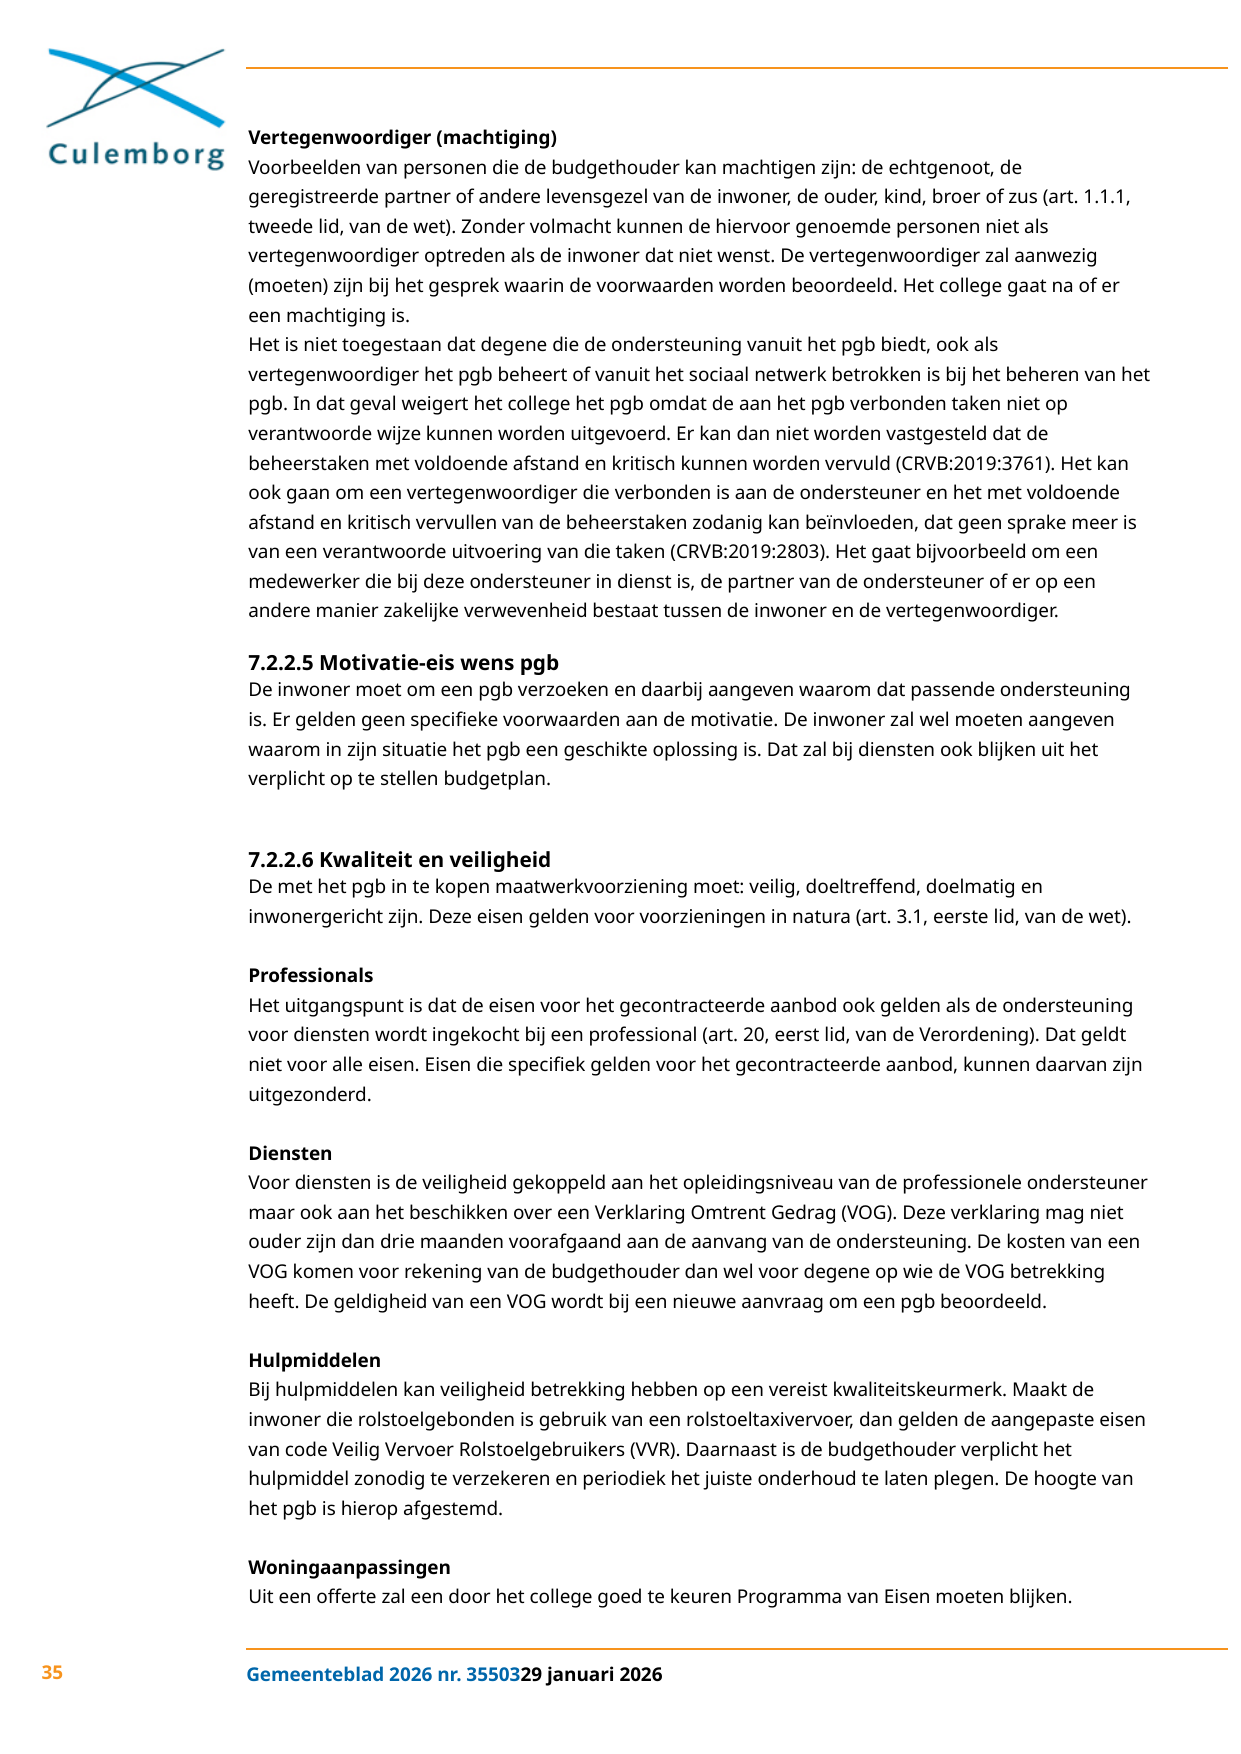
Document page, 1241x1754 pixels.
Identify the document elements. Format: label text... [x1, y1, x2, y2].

text De met het pgb in te kopen maatwerkvoorziening moet: veilig, doeltreffend, doelmatig en inwonergericht zijn. Deze eisen gelden voor voorzieningen in natura (art. 3.1, eerste lid, van de wet). [248, 874, 1152, 929]
text Voorbeelden van personen die de budgethouder kan machtigen zijn: de echtgenoot, de geregistreerde partner of andere levensgezel van de inwoner, de ouder, kind, broer of zus (art. 1.1.1, tweede lid, van de wet). Zonder volmacht kunnen de hiervoor genoemde personen niet als vertegenwoordiger optreden als de inwoner dat niet wenst. De vertegenwoordiger zal aanwezig (moeten) zijn bij het gesprek waarin de voorwaarden worden beoordeeld. Het college gaat na of er een machtiging is. [248, 154, 1152, 328]
text Vertegenwoordiger (machtiging) [248, 124, 1152, 150]
text Hulpmiddelen [248, 1347, 1152, 1373]
text Woningaanpassingen [248, 1554, 1152, 1580]
text Diensten [248, 1140, 1152, 1166]
text Professionals [248, 962, 1152, 988]
text Voor diensten is de veiligheid gekoppeld aan het opleidingsniveau van de professionele ondersteuner maar ook aan het beschikken over een Verklaring Omtrent Gedrag (VOG). Deze verklaring mag niet ouder zijn dan drie maanden voorafgaand aan de aanvang van de ondersteuning. De kosten van een VOG komen voor rekening van de budgethouder dan wel voor degene op wie de VOG betrekking heeft. De geldigheid van een VOG wordt bij een nieuwe aanvraag om een pgb beoordeeld. [248, 1169, 1152, 1314]
text Bij hulpmiddelen kan veiligheid betrekking hebben op een vereist kwaliteitskeurmerk. Maakt de inwoner die rolstoelgebonden is gebruik van een rolstoeltaxivervoer, dan gelden de aangepaste eisen van code Veilig Vervoer Rolstoelgebruikers (VVR). Daarnaast is de budgethouder verplicht het hulpmiddel zonodig te verzekeren en periodiek het juiste onderhoud te laten plegen. De hoogte van het pgb is hierop afgestemd. [248, 1377, 1152, 1521]
picture [41, 47, 231, 172]
text Het is niet toegestaan dat degene die de ondersteuning vanuit het pgb biedt, ook als vertegenwoordiger het pgb beheert of vanuit het sociaal netwerk betrokken is bij het beheren van het pgb. In dat geval weigert het college het pgb omdat de aan het pgb verbonden taken niet op verantwoorde wijze kunnen worden uitgevoerd. Er kan dan niet worden vastgesteld dat de beheerstaken met voldoende afstand en kritisch kunnen worden vervuld (CRVB:2019:3761). Het kan ook gaan om een vertegenwoordiger die verbonden is aan de ondersteuner en het met voldoende afstand en kritisch vervullen van de beheerstaken zodanig kan beïnvloeden, dat geen sprake meer is van een verantwoorde uitvoering van die taken (CRVB:2019:2803). Het gaat bijvoorbeeld om een medewerker die bij deze ondersteuner in dienst is, de partner van de ondersteuner of er op een andere manier zakelijke verwevenheid bestaat tussen de inwoner en de vertegenwoordiger. [248, 331, 1152, 623]
text 7.2.2.6 Kwaliteit en veiligheid [248, 845, 1152, 874]
text De inwoner moet om een pgb verzoeken en daarbij aangeven waarom dat passende ondersteuning is. Er gelden geen specifieke voorwaarden aan de motivatie. De inwoner zal wel moeten aangeven waarom in zijn situatie het pgb een geschikte oplossing is. Dat zal bij diensten ook blijken uit het verplicht op te stellen budgetplan. [248, 677, 1152, 791]
text 7.2.2.5 Motivatie-eis wens pgb [248, 648, 1152, 677]
text Uit een offerte zal een door het college goed te keuren Programma van Eisen moeten blijken. [248, 1584, 1152, 1609]
text Het uitgangspunt is dat de eisen voor het gecontracteerde aanbod ook gelden als de ondersteuning voor diensten wordt ingekocht bij een professional (art. 20, eerst lid, van de Verordening). Dat geldt niet voor alle eisen. Eisen die specifiek gelden voor het gecontracteerde aanbod, kunnen daarvan zijn uitgezonderd. [248, 992, 1152, 1107]
